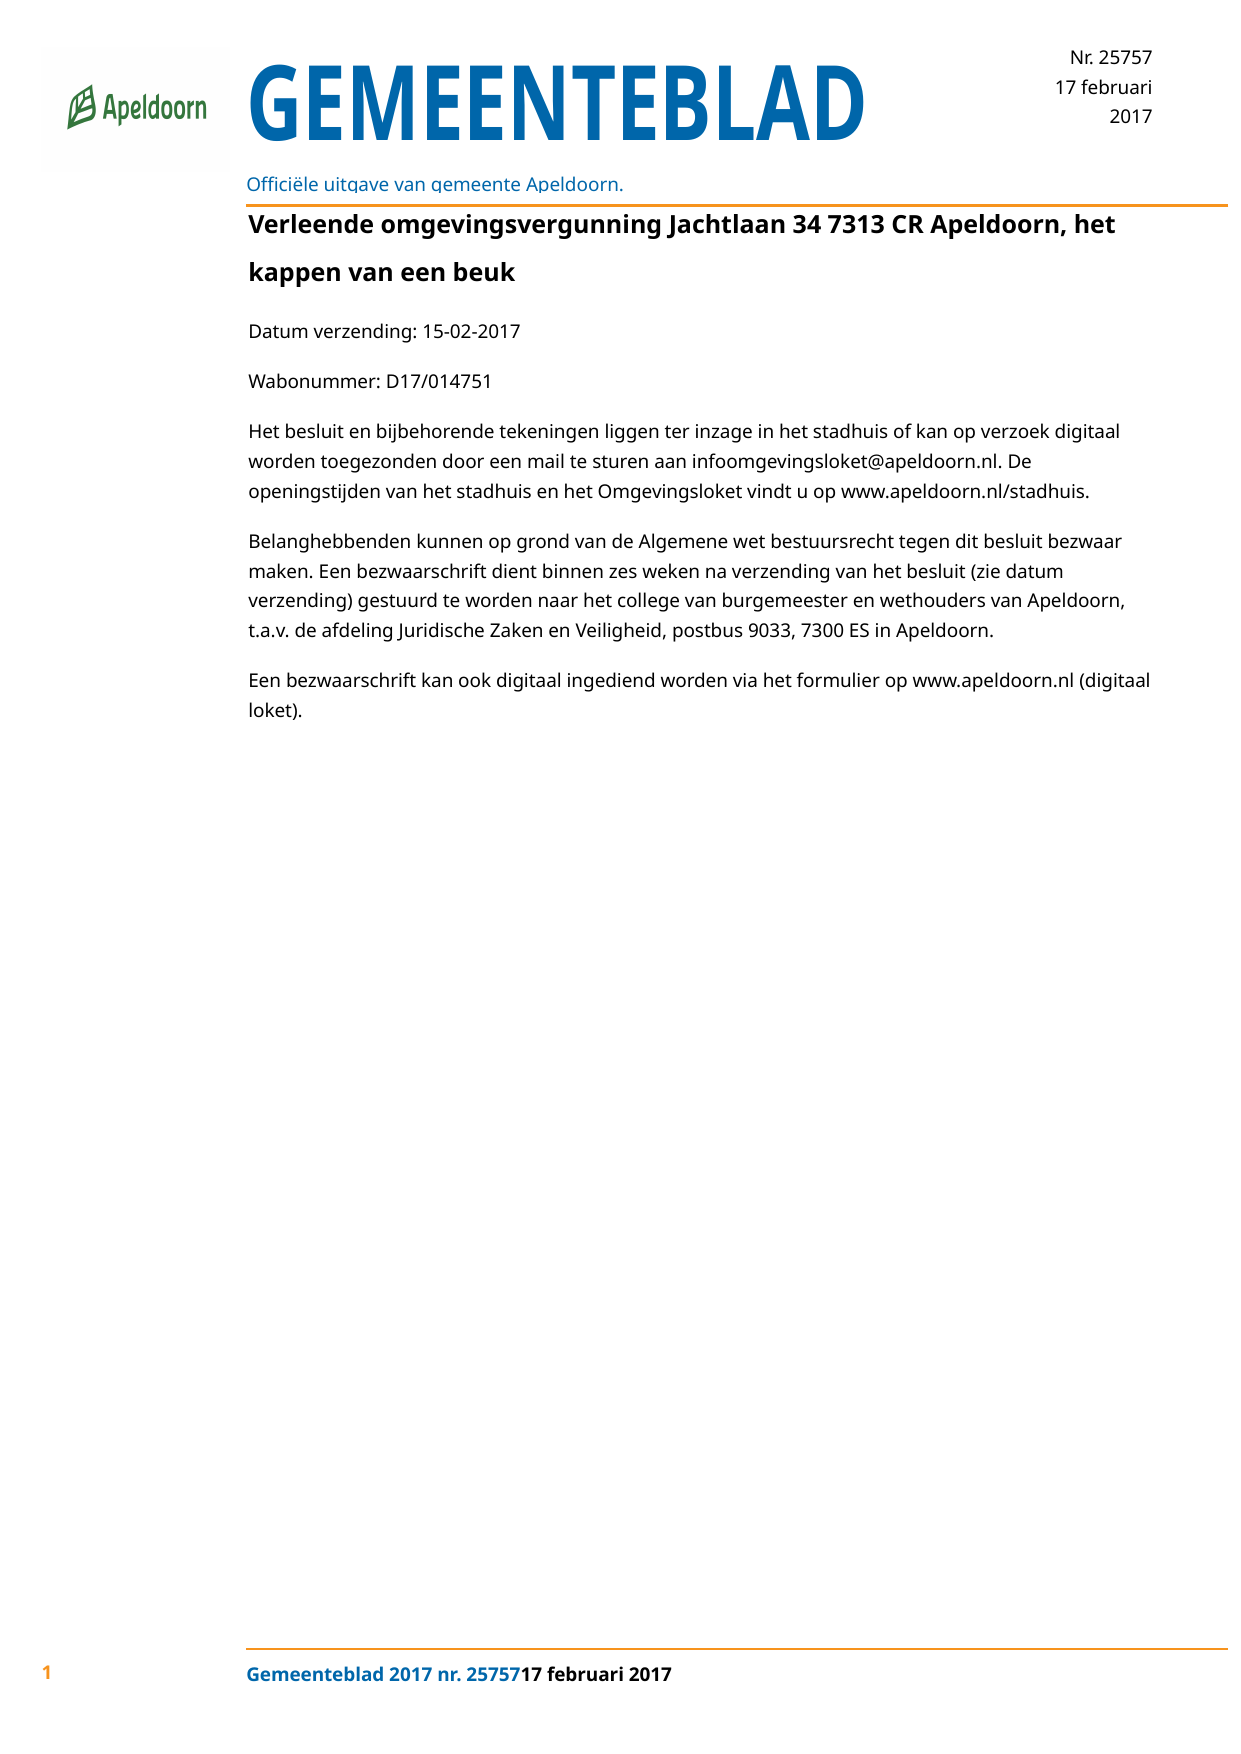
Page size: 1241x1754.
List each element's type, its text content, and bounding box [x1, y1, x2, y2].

text Belanghebbenden kunnen op grond van de Algemene wet bestuursrecht tegen dit besluit bezwaar maken. Een bezwaarschrift dient binnen zes weken na verzending van het besluit (zie datum verzending) gestuurd te worden naar het college van burgemeester en wethouders van Apeldoorn, t.a.v. de afdeling Juridische Zaken en Veiligheid, postbus 9033, 7300 ES in Apeldoorn. [248, 528, 1152, 643]
picture [41, 47, 231, 172]
text Verleende omgevingsvergunning Jachtlaan 34 7313 CR Apeldoorn, het kappen van een beuk [248, 207, 1152, 288]
text Een bezwaarschrift kan ook digitaal ingediend worden via het formulier op www.apeldoorn.nl (digitaal loket). [248, 667, 1152, 723]
text Wabonummer: D17/014751 [248, 368, 1152, 394]
text Het besluit en bijbehorende tekeningen liggen ter inzage in het stadhuis of kan op verzoek digitaal worden toegezonden door een mail te sturen aan infoomgevingsloket@apeldoorn.nl. De openingstijden van het stadhuis en het Omgevingsloket vindt u op www.apeldoorn.nl/stadhuis. [248, 419, 1152, 504]
text Datum verzending: 15-02-2017 [248, 318, 1152, 344]
